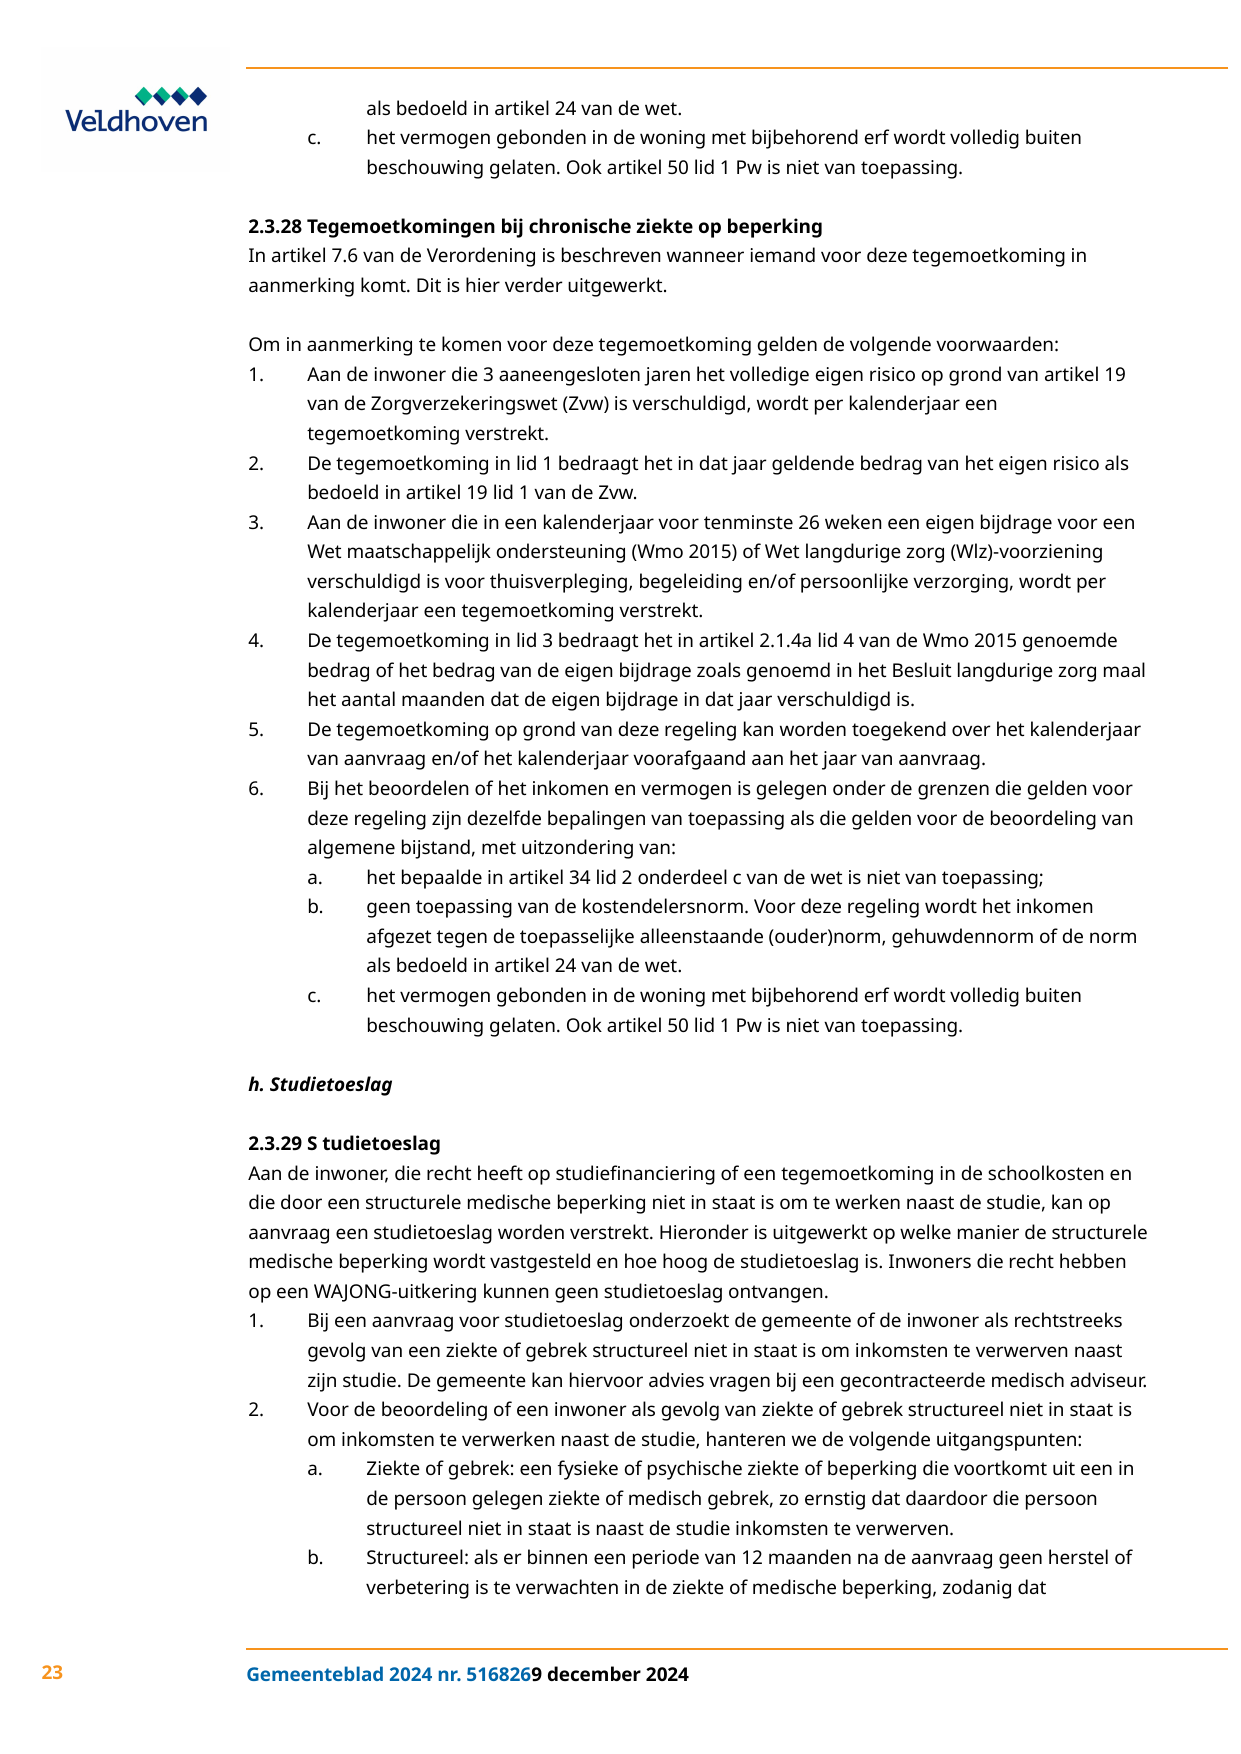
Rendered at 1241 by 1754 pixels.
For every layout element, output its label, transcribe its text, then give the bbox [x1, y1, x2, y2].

text Aan de inwoner, die recht heeft op studiefinanciering of een tegemoetkoming in de schoolkosten en die door een structurele medische beperking niet in staat is om te werken naast de studie, kan op aanvraag een studietoeslag worden verstrekt. Hieronder is uitgewerkt op welke manier de structurele medische beperking wordt vastgesteld en hoe hoog de studietoeslag is. Inwoners die recht hebben op een WAJONG-uitkering kunnen geen studietoeslag ontvangen. [248, 1160, 1152, 1304]
list De tegemoetkoming in lid 1 bedraagt het in dat jaar geldende bedrag van het eigen risico als bedoeld in artikel 19 lid 1 van de Zvw. [248, 450, 1152, 505]
list De tegemoetkoming op grond van deze regeling kan worden toegekend over het kalenderjaar van aanvraag en/of het kalenderjaar voorafgaand aan het jaar van aanvraag. [248, 716, 1152, 771]
picture [41, 47, 231, 172]
list het vermogen gebonden in de woning met bijbehorend erf wordt volledig buiten beschouwing gelaten. Ook artikel 50 lid 1 Pw is niet van toepassing. [307, 982, 1152, 1038]
text h. Studietoeslag [248, 1071, 1152, 1097]
list als bedoeld in artikel 24 van de wet. [307, 95, 1152, 121]
list Bij het beoordelen of het inkomen en vermogen is gelegen onder de grenzen die gelden voor deze regeling zijn dezelfde bepalingen van toepassing als die gelden voor de beoordeling van algemene bijstand, met uitzondering van: [248, 775, 1152, 860]
text 2.3.28 Tegemoetkomingen bij chronische ziekte op beperking [248, 213, 1152, 239]
text 2.3.29 S tudietoeslag [248, 1130, 1152, 1156]
text In artikel 7.6 van de Verordening is beschreven wanneer iemand voor deze tegemoetkoming in aanmerking komt. Dit is hier verder uitgewerkt. [248, 243, 1152, 298]
list het vermogen gebonden in de woning met bijbehorend erf wordt volledig buiten beschouwing gelaten. Ook artikel 50 lid 1 Pw is niet van toepassing. [307, 124, 1152, 180]
list Aan de inwoner die in een kalenderjaar voor tenminste 26 weken een eigen bijdrage voor een Wet maatschappelijk ondersteuning (Wmo 2015) of Wet langdurige zorg (Wlz)-voorziening verschuldigd is voor thuisverpleging, begeleiding en/of persoonlijke verzorging, wordt per kalenderjaar een tegemoetkoming verstrekt. [248, 509, 1152, 623]
list het bepaalde in artikel 34 lid 2 onderdeel c van de wet is niet van toepassing; [307, 864, 1152, 890]
list Voor de beoordeling of een inwoner als gevolg van ziekte of gebrek structureel niet in staat is om inkomsten te verwerken naast de studie, hanteren we de volgende uitgangspunten: [248, 1396, 1152, 1452]
text Om in aanmerking te komen voor deze tegemoetkoming gelden de volgende voorwaarden: [248, 331, 1152, 357]
list geen toepassing van de kostendelersnorm. Voor deze regeling wordt het inkomen afgezet tegen de toepasselijke alleenstaande (ouder)norm, gehuwdennorm of de norm als bedoeld in artikel 24 van de wet. [307, 893, 1152, 978]
list Structureel: als er binnen een periode van 12 maanden na de aanvraag geen herstel of verbetering is te verwachten in de ziekte of medische beperking, zodanig dat [307, 1544, 1152, 1600]
list De tegemoetkoming in lid 3 bedraagt het in artikel 2.1.4a lid 4 van de Wmo 2015 genoemde bedrag of het bedrag van de eigen bijdrage zoals genoemd in het Besluit langdurige zorg maal het aantal maanden dat de eigen bijdrage in dat jaar verschuldigd is. [248, 627, 1152, 712]
list Ziekte of gebrek: een fysieke of psychische ziekte of beperking die voortkomt uit een in de persoon gelegen ziekte of medisch gebrek, zo ernstig dat daardoor die persoon structureel niet in staat is naast de studie inkomsten te verwerven. [307, 1456, 1152, 1541]
list Bij een aanvraag voor studietoeslag onderzoekt de gemeente of de inwoner als rechtstreeks gevolg van een ziekte of gebrek structureel niet in staat is om inkomsten te verwerven naast zijn studie. De gemeente kan hiervoor advies vragen bij een gecontracteerde medisch adviseur. [248, 1308, 1152, 1393]
list Aan de inwoner die 3 aaneengesloten jaren het volledige eigen risico op grond van artikel 19 van de Zorgverzekeringswet (Zvw) is verschuldigd, wordt per kalenderjaar een tegemoetkoming verstrekt. [248, 361, 1152, 446]
